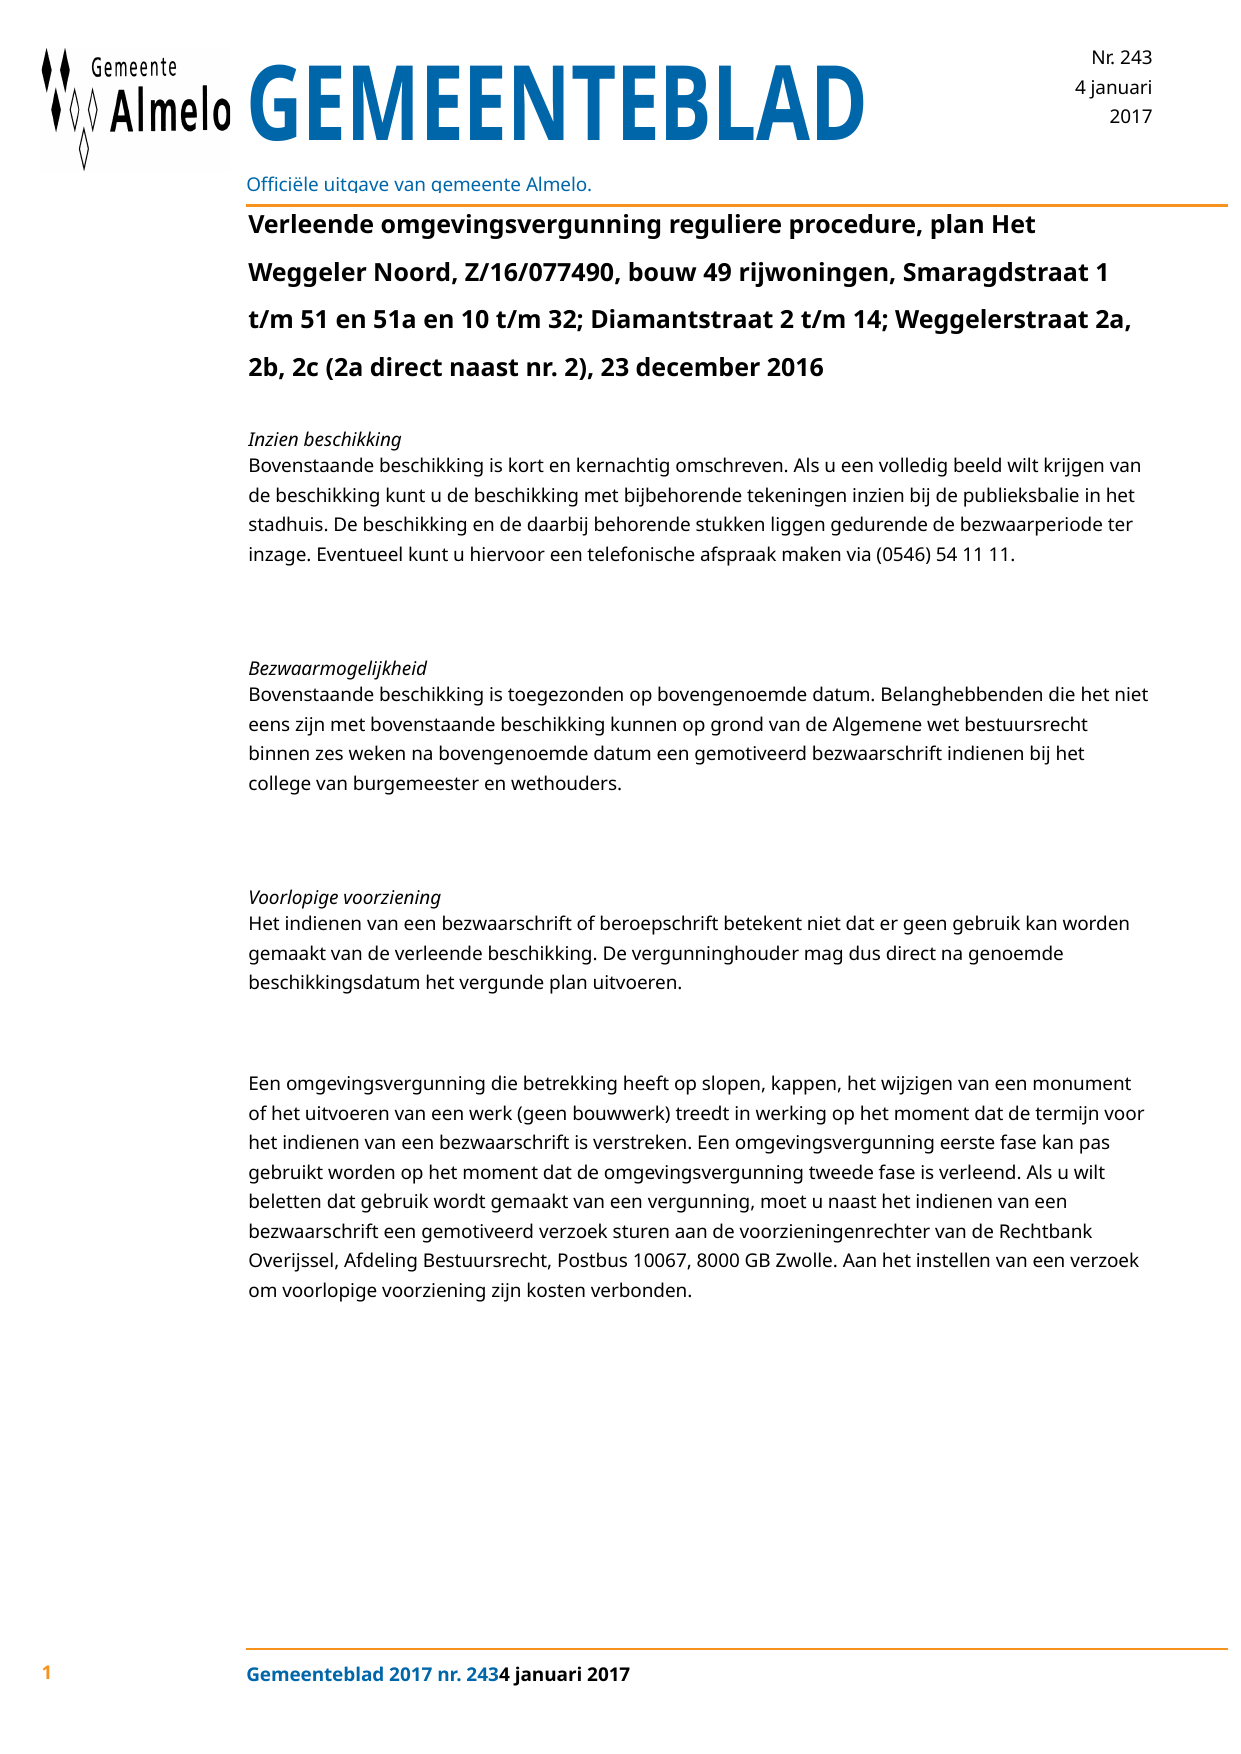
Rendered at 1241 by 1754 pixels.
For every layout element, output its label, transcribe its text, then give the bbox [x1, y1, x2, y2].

text Bezwaarmogelijkheid [248, 656, 1152, 681]
text Inzien beschikking [248, 427, 1152, 452]
text Het indienen van een bezwaarschrift of beroepschrift betekent niet dat er geen gebruik kan worden gemaakt van de verleende beschikking. De vergunninghouder mag dus direct na genoemde beschikkingsdatum het vergunde plan uitvoeren. [248, 910, 1152, 995]
text Verleende omgevingsvergunning reguliere procedure, plan Het Weggeler Noord, Z/16/077490, bouw 49 rijwoningen, Smaragdstraat 1 t/m 51 en 51a en 10 t/m 32; Diamantstraat 2 t/m 14; Weggelerstraat 2a, 2b, 2c (2a direct naast nr. 2), 23 december 2016 [248, 207, 1152, 384]
text Voorlopige voorziening [248, 884, 1152, 910]
text Een omgevingsvergunning die betrekking heeft op slopen, kappen, het wijzigen van een monument of het uitvoeren van een werk (geen bouwwerk) treedt in werking op het moment dat de termijn voor het indienen van een bezwaarschrift is verstreken. Een omgevingsvergunning eerste fase kan pas gebruikt worden op het moment dat de omgevingsvergunning tweede fase is verleend. Als u wilt beletten dat gebruik wordt gemaakt van een vergunning, moet u naast het indienen van een bezwaarschrift een gemotiveerd verzoek sturen aan de voorzieningenrechter van de Rechtbank Overijssel, Afdeling Bestuursrecht, Postbus 10067, 8000 GB Zwolle. Aan het instellen van een verzoek om voorlopige voorziening zijn kosten verbonden. [248, 1070, 1152, 1303]
text Bovenstaande beschikking is kort en kernachtig omschreven. Als u een volledig beeld wilt krijgen van de beschikking kunt u de beschikking met bijbehorende tekeningen inzien bij de publieksbalie in het stadhuis. De beschikking en de daarbij behorende stukken liggen gedurende de bezwaarperiode ter inzage. Eventueel kunt u hiervoor een telefonische afspraak maken via (0546) 54 11 11. [248, 452, 1152, 567]
picture [41, 47, 231, 172]
text Bovenstaande beschikking is toegezonden op bovengenoemde datum. Belanghebbenden die het niet eens zijn met bovenstaande beschikking kunnen op grond van de Algemene wet bestuursrecht binnen zes weken na bovengenoemde datum een gemotiveerd bezwaarschrift indienen bij het college van burgemeester en wethouders. [248, 681, 1152, 796]
